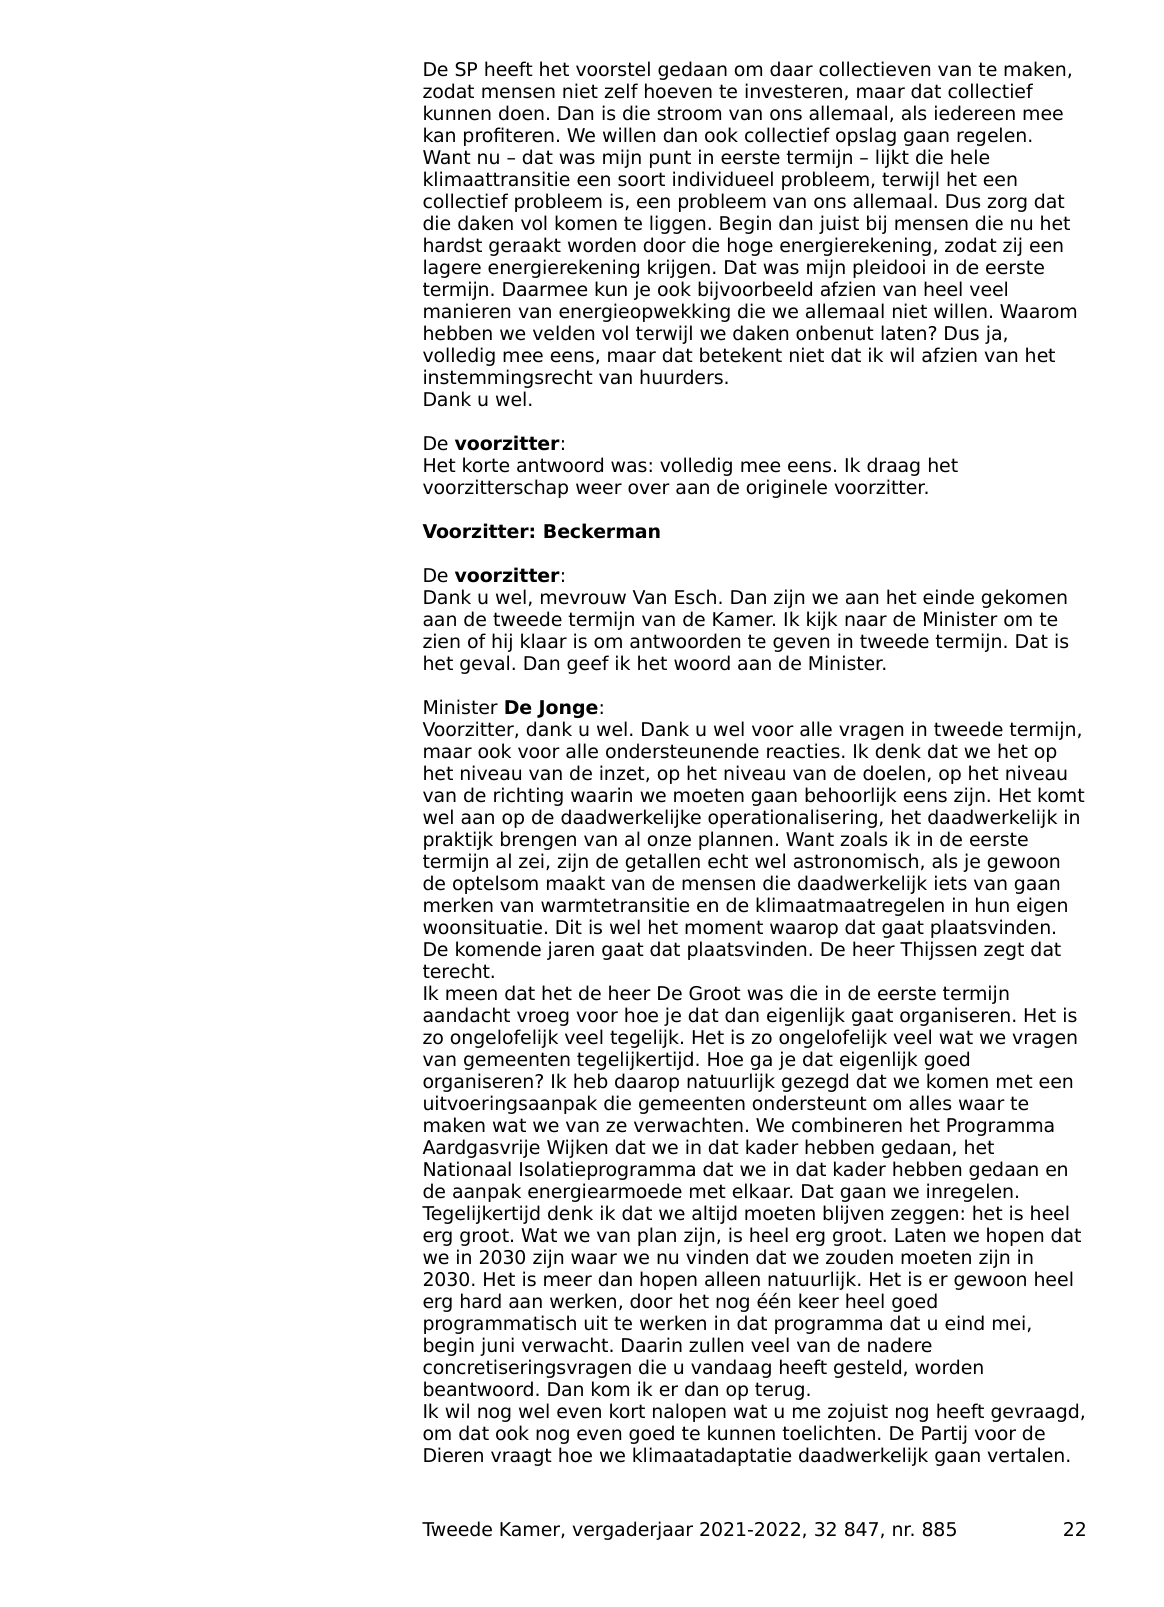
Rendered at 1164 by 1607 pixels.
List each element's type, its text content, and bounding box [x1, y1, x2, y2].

text De SP heeft het voorstel gedaan om daar collectieven van te maken, zodat mensen niet zelf hoeven te investeren, maar dat collectief kunnen doen. Dan is die stroom van ons allemaal, als iedereen mee kan profiteren. We willen dan ook collectief opslag gaan regelen. Want nu – dat was mijn punt in eerste termijn – lijkt die hele klimaattransitie een soort individueel probleem, terwijl het een collectief probleem is, een probleem van ons allemaal. Dus zorg dat die daken vol komen te liggen. Begin dan juist bij mensen die nu het hardst geraakt worden door die hoge energierekening, zodat zij een lagere energierekening krijgen. Dat was mijn pleidooi in de eerste termijn. Daarmee kun je ook bijvoorbeeld afzien van heel veel manieren van energieopwekking die we allemaal niet willen. Waarom hebben we velden vol terwijl we daken onbenut laten? Dus ja, volledig mee eens, maar dat betekent niet dat ik wil afzien van het instemmingsrecht van huurders. [422, 59, 1087, 389]
text Ik wil nog wel even kort nalopen wat u me zojuist nog heeft gevraagd, om dat ook nog even goed te kunnen toelichten. De Partij voor de Dieren vraagt hoe we klimaatadaptatie daadwerkelijk gaan vertalen. [422, 1401, 1087, 1467]
text Ik meen dat het de heer De Groot was die in de eerste termijn aandacht vroeg voor hoe je dat dan eigenlijk gaat organiseren. Het is zo ongelofelijk veel tegelijk. Het is zo ongelofelijk veel wat we vragen van gemeenten tegelijkertijd. Hoe ga je dat eigenlijk goed organiseren? Ik heb daarop natuurlijk gezegd dat we komen met een uitvoeringsaanpak die gemeenten ondersteunt om alles waar te maken wat we van ze verwachten. We combineren het Programma Aardgasvrije Wijken dat we in dat kader hebben gedaan, het Nationaal Isolatieprogramma dat we in dat kader hebben gedaan en de aanpak energiearmoede met elkaar. Dat gaan we inregelen. Tegelijkertijd denk ik dat we altijd moeten blijven zeggen: het is heel erg groot. Wat we van plan zijn, is heel erg groot. Laten we hopen dat we in 2030 zijn waar we nu vinden dat we zouden moeten zijn in 2030. Het is meer dan hopen alleen natuurlijk. Het is er gewoon heel erg hard aan werken, door het nog één keer heel goed programmatisch uit te werken in dat programma dat u eind mei, begin juni verwacht. Daarin zullen veel van de nadere concretiseringsvragen die u vandaag heeft gesteld, worden beantwoord. Dan kom ik er dan op terug. [422, 983, 1087, 1401]
subtitle Voorzitter: Beckerman [422, 521, 1087, 543]
text Dank u wel, mevrouw Van Esch. Dan zijn we aan het einde gekomen aan de tweede termijn van de Kamer. Ik kijk naar de Minister om te zien of hij klaar is om antwoorden te geven in tweede termijn. Dat is het geval. Dan geef ik het woord aan de Minister. [422, 587, 1087, 675]
text Minister De Jonge: [422, 697, 1087, 719]
text De voorzitter: [422, 433, 1087, 455]
text Het korte antwoord was: volledig mee eens. Ik draag het voorzitterschap weer over aan de originele voorzitter. [422, 455, 1087, 499]
text Voorzitter, dank u wel. Dank u wel voor alle vragen in tweede termijn, maar ook voor alle ondersteunende reacties. Ik denk dat we het op het niveau van de inzet, op het niveau van de doelen, op het niveau van de richting waarin we moeten gaan behoorlijk eens zijn. Het komt wel aan op de daadwerkelijke operationalisering, het daadwerkelijk in praktijk brengen van al onze plannen. Want zoals ik in de eerste termijn al zei, zijn de getallen echt wel astronomisch, als je gewoon de optelsom maakt van de mensen die daadwerkelijk iets van gaan merken van warmtetransitie en de klimaatmaatregelen in hun eigen woonsituatie. Dit is wel het moment waarop dat gaat plaatsvinden. De komende jaren gaat dat plaatsvinden. De heer Thijssen zegt dat terecht. [422, 719, 1087, 983]
text Dank u wel. [422, 389, 1087, 411]
text De voorzitter: [422, 565, 1087, 587]
